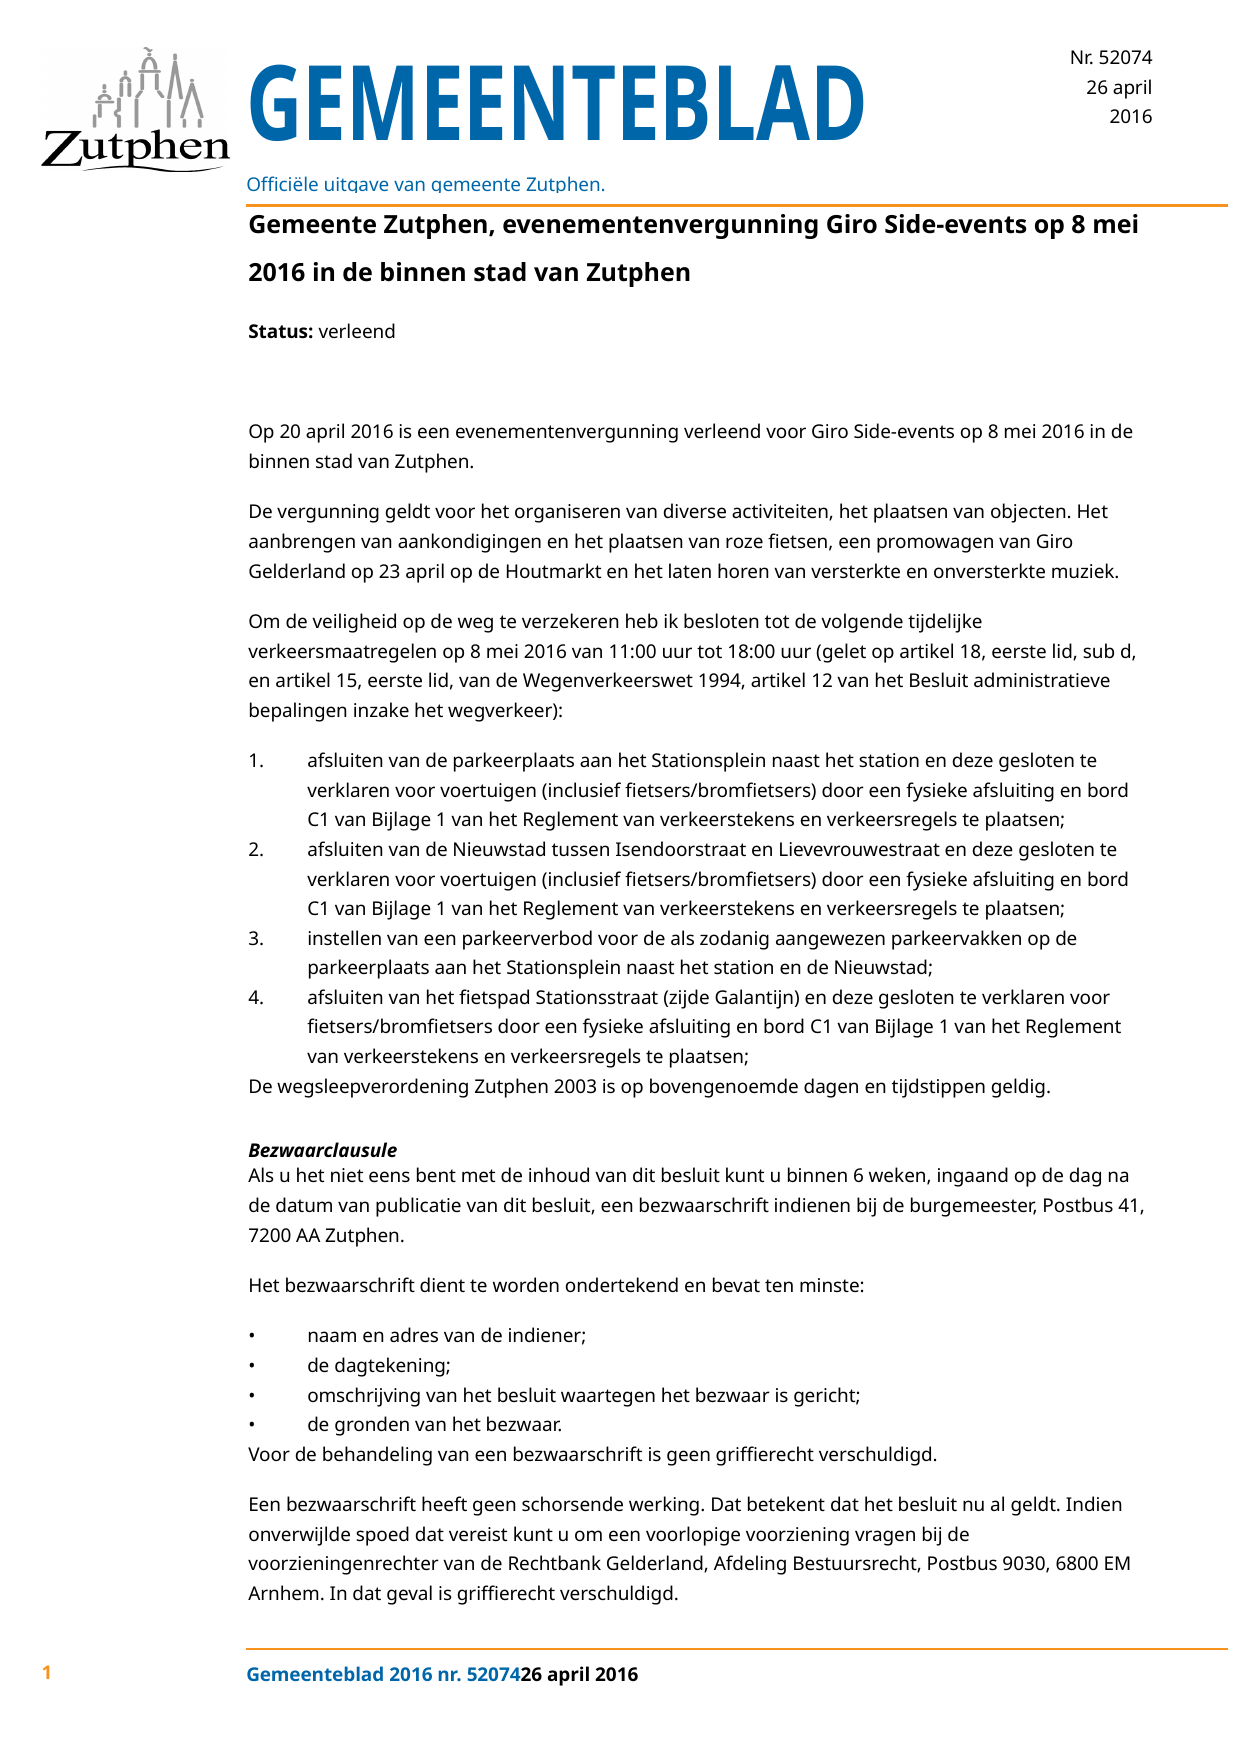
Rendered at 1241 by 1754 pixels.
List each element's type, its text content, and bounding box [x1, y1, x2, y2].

text Bezwaarclausule [248, 1137, 1152, 1163]
text De wegsleepverordening Zutphen 2003 is op bovengenoemde dagen en tijdstippen geldig. [248, 1073, 1152, 1099]
text Om de veiligheid op de weg te verzekeren heb ik besloten tot de volgende tijdelijke verkeersmaatregelen op 8 mei 2016 van 11:00 uur tot 18:00 uur (gelet op artikel 18, eerste lid, sub d, en artikel 15, eerste lid, van de Wegenverkeerswet 1994, artikel 12 van het Besluit administratieve bepalingen inzake het wegverkeer): [248, 608, 1152, 723]
text Voor de behandeling van een bezwaarschrift is geen griffierecht verschuldigd. [248, 1441, 1152, 1467]
picture [41, 47, 231, 172]
text Het bezwaarschrift dient te worden ondertekend en bevat ten minste: [248, 1272, 1152, 1298]
text Op 20 april 2016 is een evenementenvergunning verleend voor Giro Side-events op 8 mei 2016 in de binnen stad van Zutphen. [248, 419, 1152, 474]
list instellen van een parkeerverbod voor de als zodanig aangewezen parkeervakken op de parkeerplaats aan het Stationsplein naast het station en de Nieuwstad; [248, 925, 1152, 980]
text Een bezwaarschrift heeft geen schorsende werking. Dat betekent dat het besluit nu al geldt. Indien onverwijlde spoed dat vereist kunt u om een voorlopige voorziening vragen bij de voorzieningenrechter van de Rechtbank Gelderland, Afdeling Bestuursrecht, Postbus 9030, 6800 EM Arnhem. In dat geval is griffierecht verschuldigd. [248, 1491, 1152, 1606]
list afsluiten van de parkeerplaats aan het Stationsplein naast het station en deze gesloten te verklaren voor voertuigen (inclusief fietsers/bromfietsers) door een fysieke afsluiting en bord C1 van Bijlage 1 van het Reglement van verkeerstekens en verkeersregels te plaatsen; [248, 747, 1152, 832]
text De vergunning geldt voor het organiseren van diverse activiteiten, het plaatsen van objecten. Het aanbrengen van aankondigingen en het plaatsen van roze fietsen, een promowagen van Giro Gelderland op 23 april op de Houtmarkt en het laten horen van versterkte en onversterkte muziek. [248, 499, 1152, 584]
list de dagtekening; [248, 1352, 1152, 1378]
list afsluiten van de Nieuwstad tussen Isendoorstraat en Lievevrouwestraat en deze gesloten te verklaren voor voertuigen (inclusief fietsers/bromfietsers) door een fysieke afsluiting en bord C1 van Bijlage 1 van het Reglement van verkeerstekens en verkeersregels te plaatsen; [248, 836, 1152, 921]
text Status: verleend [248, 318, 1152, 344]
list omschrijving van het besluit waartegen het bezwaar is gericht; [248, 1382, 1152, 1407]
list de gronden van het bezwaar. [248, 1411, 1152, 1437]
text Als u het niet eens bent met de inhoud van dit besluit kunt u binnen 6 weken, ingaand op de dag na de datum van publicatie van dit besluit, een bezwaarschrift indienen bij de burgemeester, Postbus 41, 7200 AA Zutphen. [248, 1163, 1152, 1247]
text Gemeente Zutphen, evenementenvergunning Giro Side-events op 8 mei 2016 in de binnen stad van Zutphen [248, 207, 1152, 288]
list afsluiten van het fietspad Stationsstraat (zijde Galantijn) en deze gesloten te verklaren voor fietsers/bromfietsers door een fysieke afsluiting en bord C1 van Bijlage 1 van het Reglement van verkeerstekens en verkeersregels te plaatsen; [248, 984, 1152, 1069]
list naam en adres van de indiener; [248, 1323, 1152, 1348]
